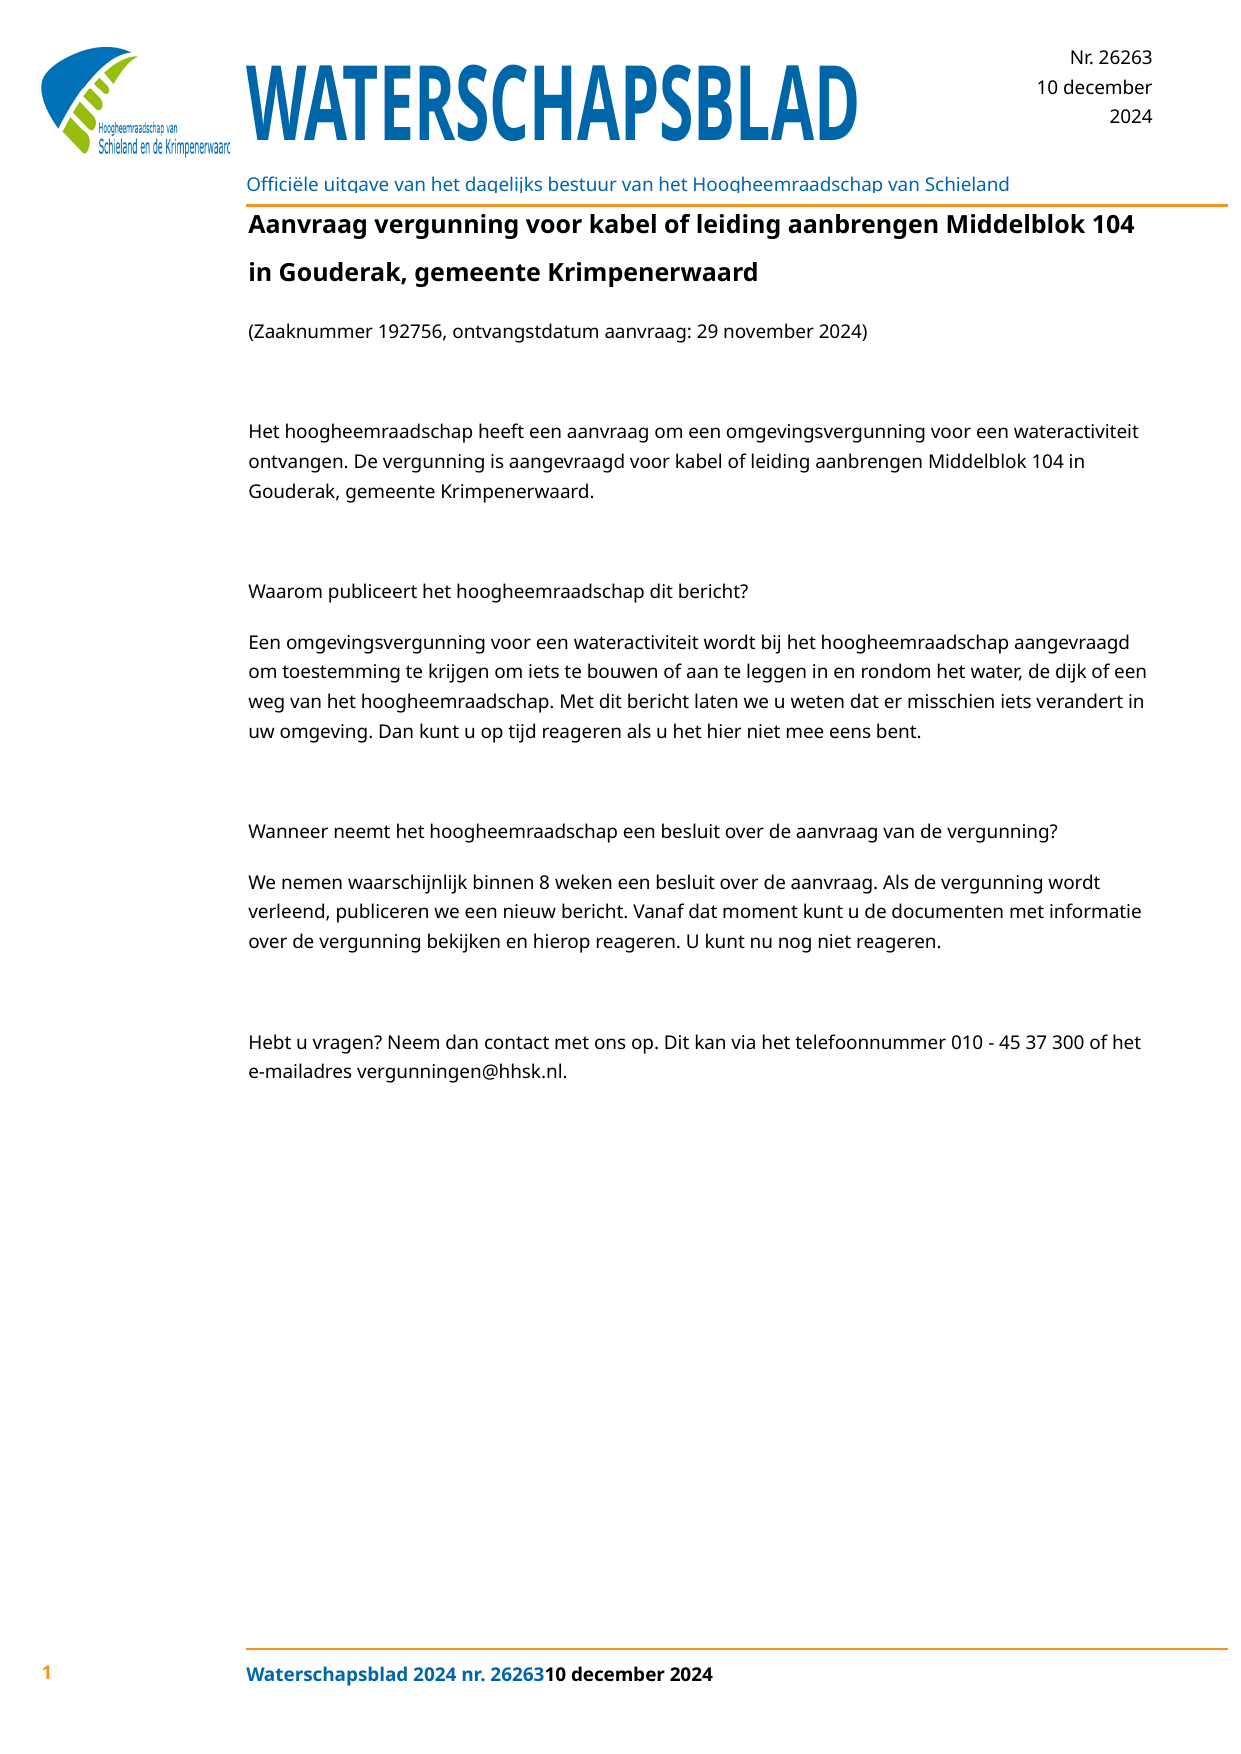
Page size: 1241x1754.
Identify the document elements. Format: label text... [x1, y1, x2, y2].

text Het hoogheemraadschap heeft een aanvraag om een omgevingsvergunning voor een wateractiviteit ontvangen. De vergunning is aangevraagd voor kabel of leiding aanbrengen Middelblok 104 in Gouderak, gemeente Krimpenerwaard. [248, 419, 1152, 504]
text Waarom publiceert het hoogheemraadschap dit bericht? [248, 579, 1152, 604]
text Hebt u vragen? Neem dan contact met ons op. Dit kan via het telefoonnummer 010 - 45 37 300 of het e-mailadres vergunningen@hhsk.nl. [248, 1029, 1152, 1084]
text We nemen waarschijnlijk binnen 8 weken een besluit over de aanvraag. Als de vergunning wordt verleend, publiceren we een nieuw bericht. Vanaf dat moment kunt u de documenten met informatie over de vergunning bekijken en hierop reageren. U kunt nu nog niet reageren. [248, 869, 1152, 954]
text Aanvraag vergunning voor kabel of leiding aanbrengen Middelblok 104 in Gouderak, gemeente Krimpenerwaard [248, 207, 1152, 288]
picture [41, 47, 231, 172]
text (Zaaknummer 192756, ontvangstdatum aanvraag: 29 november 2024) [248, 318, 1152, 344]
text Wanneer neemt het hoogheemraadschap een besluit over de aanvraag van de vergunning? [248, 819, 1152, 844]
text Een omgevingsvergunning voor een wateractiviteit wordt bij het hoogheemraadschap aangevraagd om toestemming te krijgen om iets te bouwen of aan te leggen in en rondom het water, de dijk of een weg van het hoogheemraadschap. Met dit bericht laten we u weten dat er misschien iets verandert in uw omgeving. Dan kunt u op tijd reageren als u het hier niet mee eens bent. [248, 629, 1152, 744]
